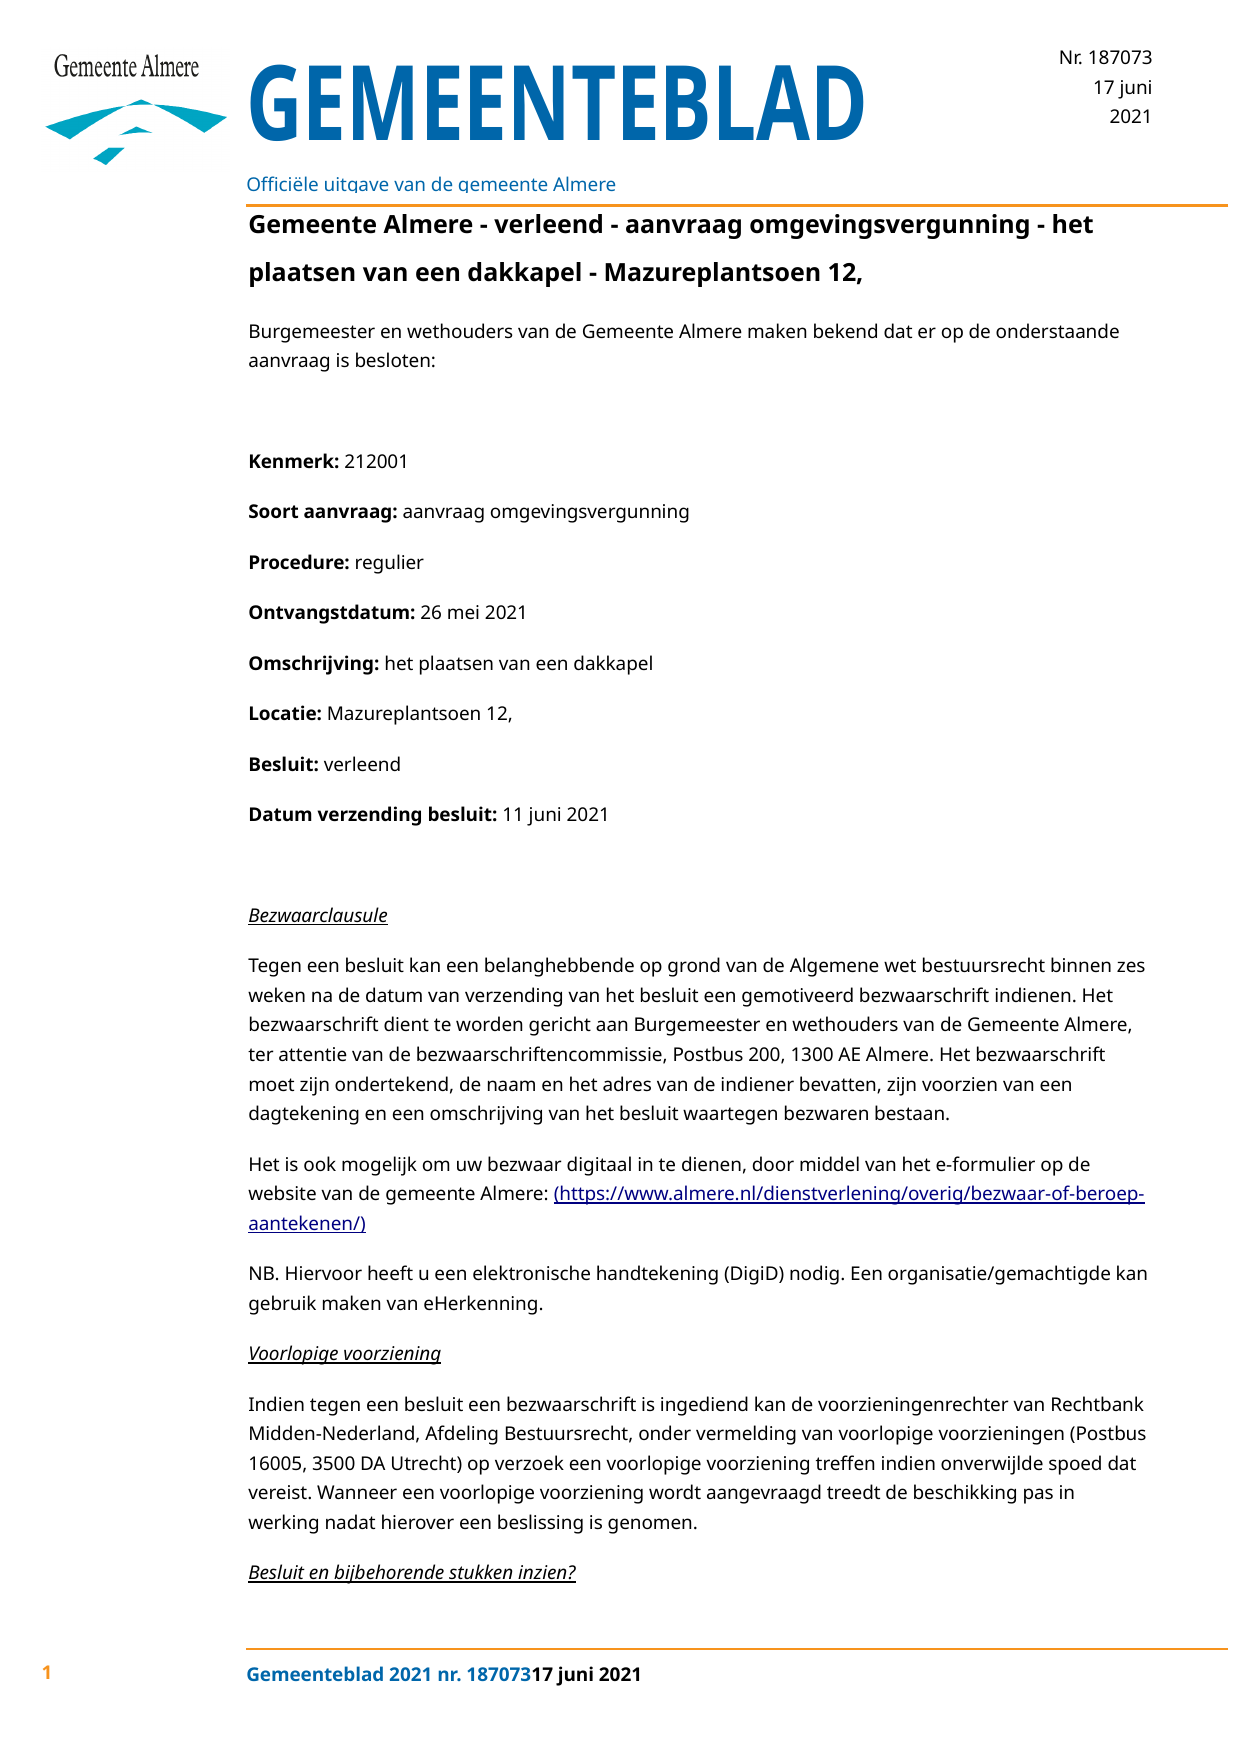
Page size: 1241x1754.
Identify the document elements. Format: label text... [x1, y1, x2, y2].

text Indien tegen een besluit een bezwaarschrift is ingediend kan de voorzieningenrechter van Rechtbank Midden-Nederland, Afdeling Bestuursrecht, onder vermelding van voorlopige voorzieningen (Postbus 16005, 3500 DA Utrecht) op verzoek een voorlopige voorziening treffen indien onverwijlde spoed dat vereist. Wanneer een voorlopige voorziening wordt aangevraagd treedt de beschikking pas in werking nadat hierover een beslissing is genomen. [248, 1391, 1152, 1535]
text Besluit: verleend [248, 751, 1152, 777]
text Bezwaarclausule [248, 902, 1152, 928]
text Tegen een besluit kan een belanghebbende op grond van de Algemene wet bestuursrecht binnen zes weken na de datum van verzending van het besluit een gemotiveerd bezwaarschrift indienen. Het bezwaarschrift dient te worden gericht aan Burgemeester en wethouders van de Gemeente Almere, ter attentie van de bezwaarschriftencommissie, Postbus 200, 1300 AE Almere. Het bezwaarschrift moet zijn ondertekend, de naam en het adres van de indiener bevatten, zijn voorzien van een dagtekening en een omschrijving van het besluit waartegen bezwaren bestaan. [248, 952, 1152, 1126]
text Soort aanvraag: aanvraag omgevingsvergunning [248, 499, 1152, 524]
text Voorlopige voorziening [248, 1340, 1152, 1366]
text Ontvangstdatum: 26 mei 2021 [248, 599, 1152, 625]
text Burgemeester en wethouders van de Gemeente Almere maken bekend dat er op de onderstaande aanvraag is besloten: [248, 318, 1152, 373]
text Datum verzending besluit: 11 juni 2021 [248, 801, 1152, 827]
text Gemeente Almere - verleend - aanvraag omgevingsvergunning - het plaatsen van een dakkapel - Mazureplantsoen 12, [248, 207, 1152, 288]
text Procedure: regulier [248, 549, 1152, 575]
text Locatie: Mazureplantsoen 12, [248, 700, 1152, 726]
text NB. Hiervoor heeft u een elektronische handtekening (DigiD) nodig. Een organisatie/gemachtigde kan gebruik maken van eHerkenning. [248, 1260, 1152, 1316]
text Het is ook mogelijk om uw bezwaar digitaal in te dienen, door middel van het e-formulier op de website van de gemeente Almere: (https://www.almere.nl/dienstverlening/overig/bezwaar-of-beroep-aantekenen/) [248, 1151, 1152, 1236]
text Kenmerk: 212001 [248, 448, 1152, 474]
text Besluit en bijbehorende stukken inzien? [248, 1559, 1152, 1585]
picture [41, 47, 231, 172]
text Omschrijving: het plaatsen van een dakkapel [248, 650, 1152, 676]
